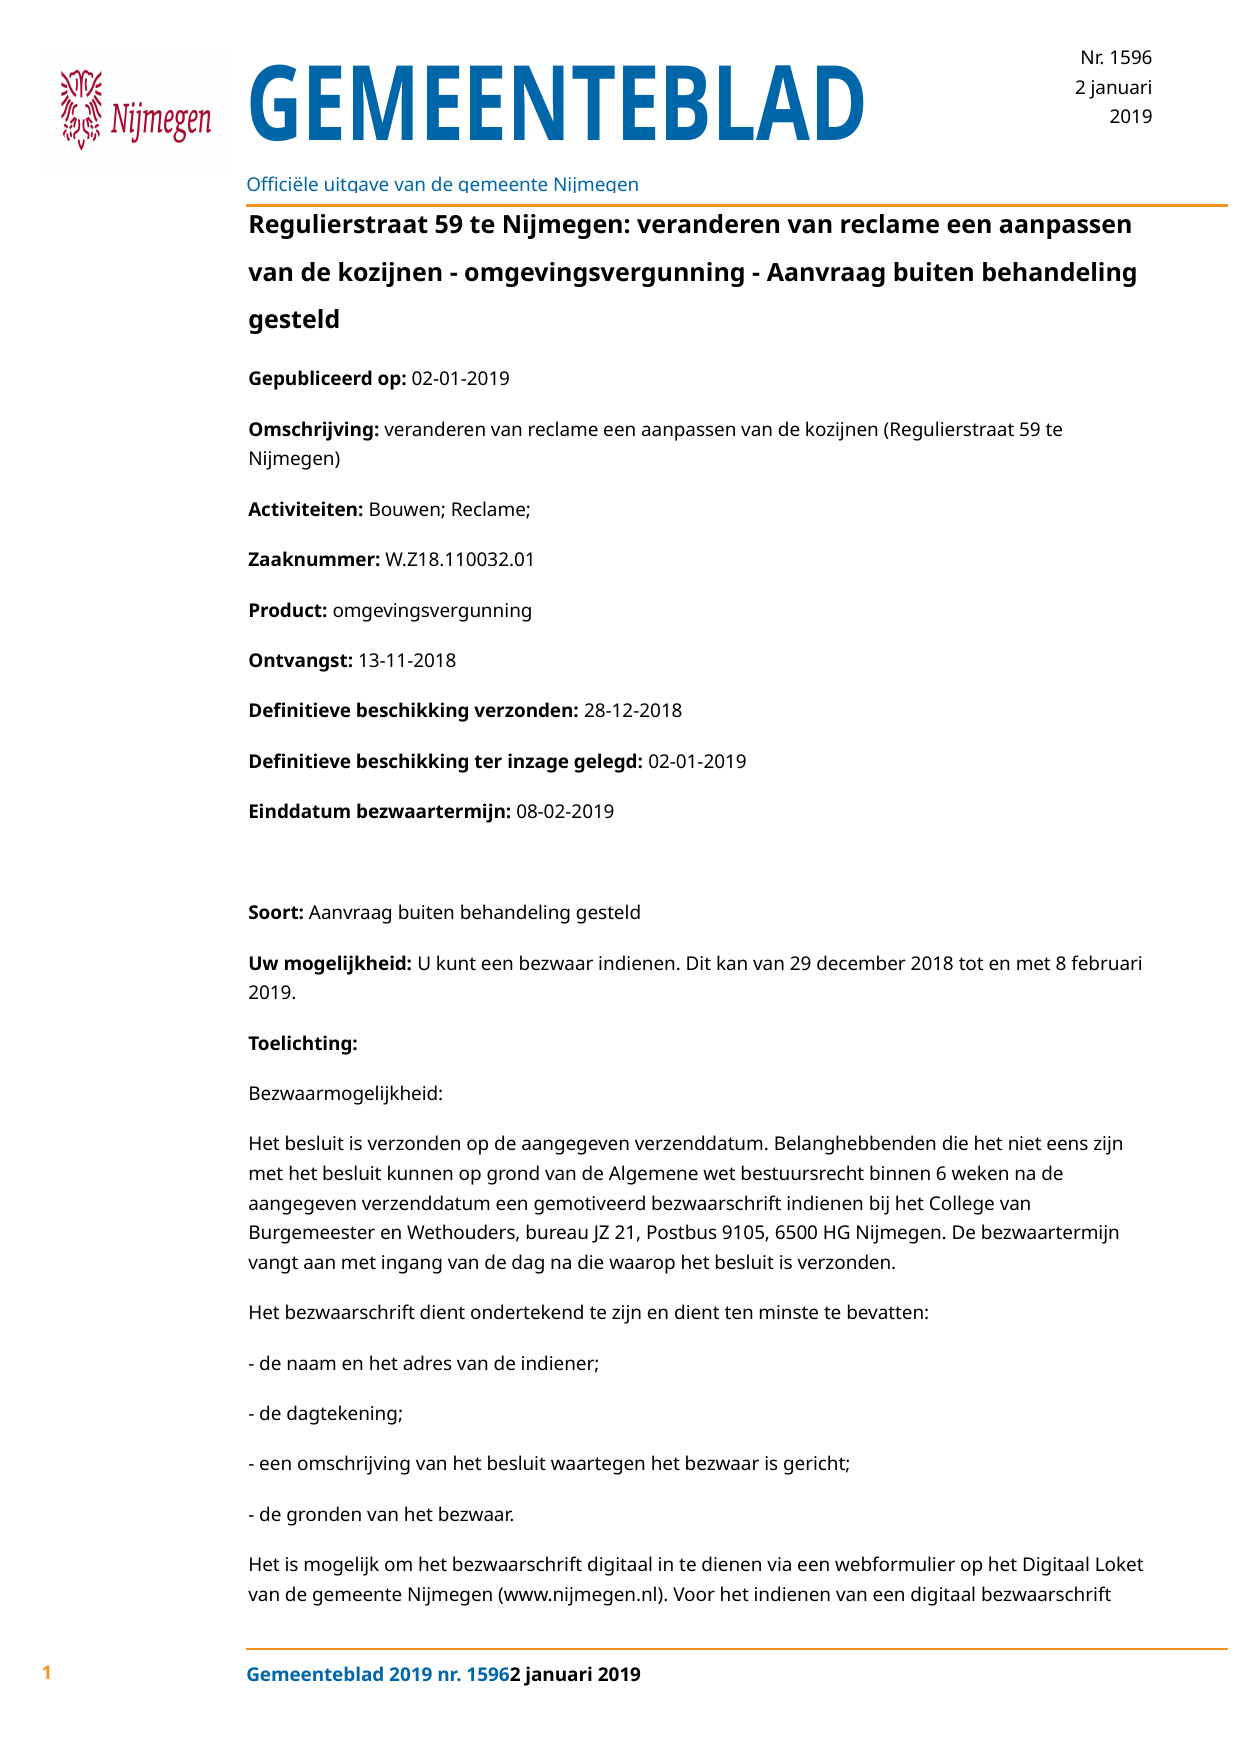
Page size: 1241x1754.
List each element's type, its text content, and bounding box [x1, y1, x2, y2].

text Het bezwaarschrift dient ondertekend te zijn en dient ten minste te bevatten: [248, 1299, 1152, 1325]
text Toelichting: [248, 1030, 1152, 1055]
text Definitieve beschikking ter inzage gelegd: 02-01-2019 [248, 748, 1152, 774]
text - de gronden van het bezwaar. [248, 1501, 1152, 1527]
text - de dagtekening; [248, 1400, 1152, 1426]
text Einddatum bezwaartermijn: 08-02-2019 [248, 798, 1152, 824]
text Uw mogelijkheid: U kunt een bezwaar indienen. Dit kan van 29 december 2018 tot en met 8 februari 2019. [248, 950, 1152, 1005]
text Activiteiten: Bouwen; Reclame; [248, 496, 1152, 522]
text Het is mogelijk om het bezwaarschrift digitaal in te dienen via een webformulier op het Digitaal Loket van de gemeente Nijmegen (www.nijmegen.nl). Voor het indienen van een digitaal bezwaarschrift [248, 1551, 1152, 1607]
text Ontvangst: 13-11-2018 [248, 647, 1152, 673]
text Het besluit is verzonden op de aangegeven verzenddatum. Belanghebbenden die het niet eens zijn met het besluit kunnen op grond van de Algemene wet bestuursrecht binnen 6 weken na de aangegeven verzenddatum een gemotiveerd bezwaarschrift indienen bij het College van Burgemeester en Wethouders, bureau JZ 21, Postbus 9105, 6500 HG Nijmegen. De bezwaartermijn vangt aan met ingang van de dag na die waarop het besluit is verzonden. [248, 1131, 1152, 1274]
text Soort: Aanvraag buiten behandeling gesteld [248, 899, 1152, 925]
text Gepubliceerd op: 02-01-2019 [248, 366, 1152, 391]
text - de naam en het adres van de indiener; [248, 1350, 1152, 1375]
text Omschrijving: veranderen van reclame een aanpassen van de kozijnen (Regulierstraat 59 te Nijmegen) [248, 416, 1152, 471]
text Regulierstraat 59 te Nijmegen: veranderen van reclame een aanpassen van de kozijnen - omgevingsvergunning - Aanvraag buiten behandeling gesteld [248, 207, 1152, 336]
text - een omschrijving van het besluit waartegen het bezwaar is gericht; [248, 1451, 1152, 1476]
text Zaaknummer: W.Z18.110032.01 [248, 546, 1152, 572]
picture [41, 47, 231, 172]
text Bezwaarmogelijkheid: [248, 1080, 1152, 1106]
text Product: omgevingsvergunning [248, 597, 1152, 622]
text Definitieve beschikking verzonden: 28-12-2018 [248, 698, 1152, 723]
